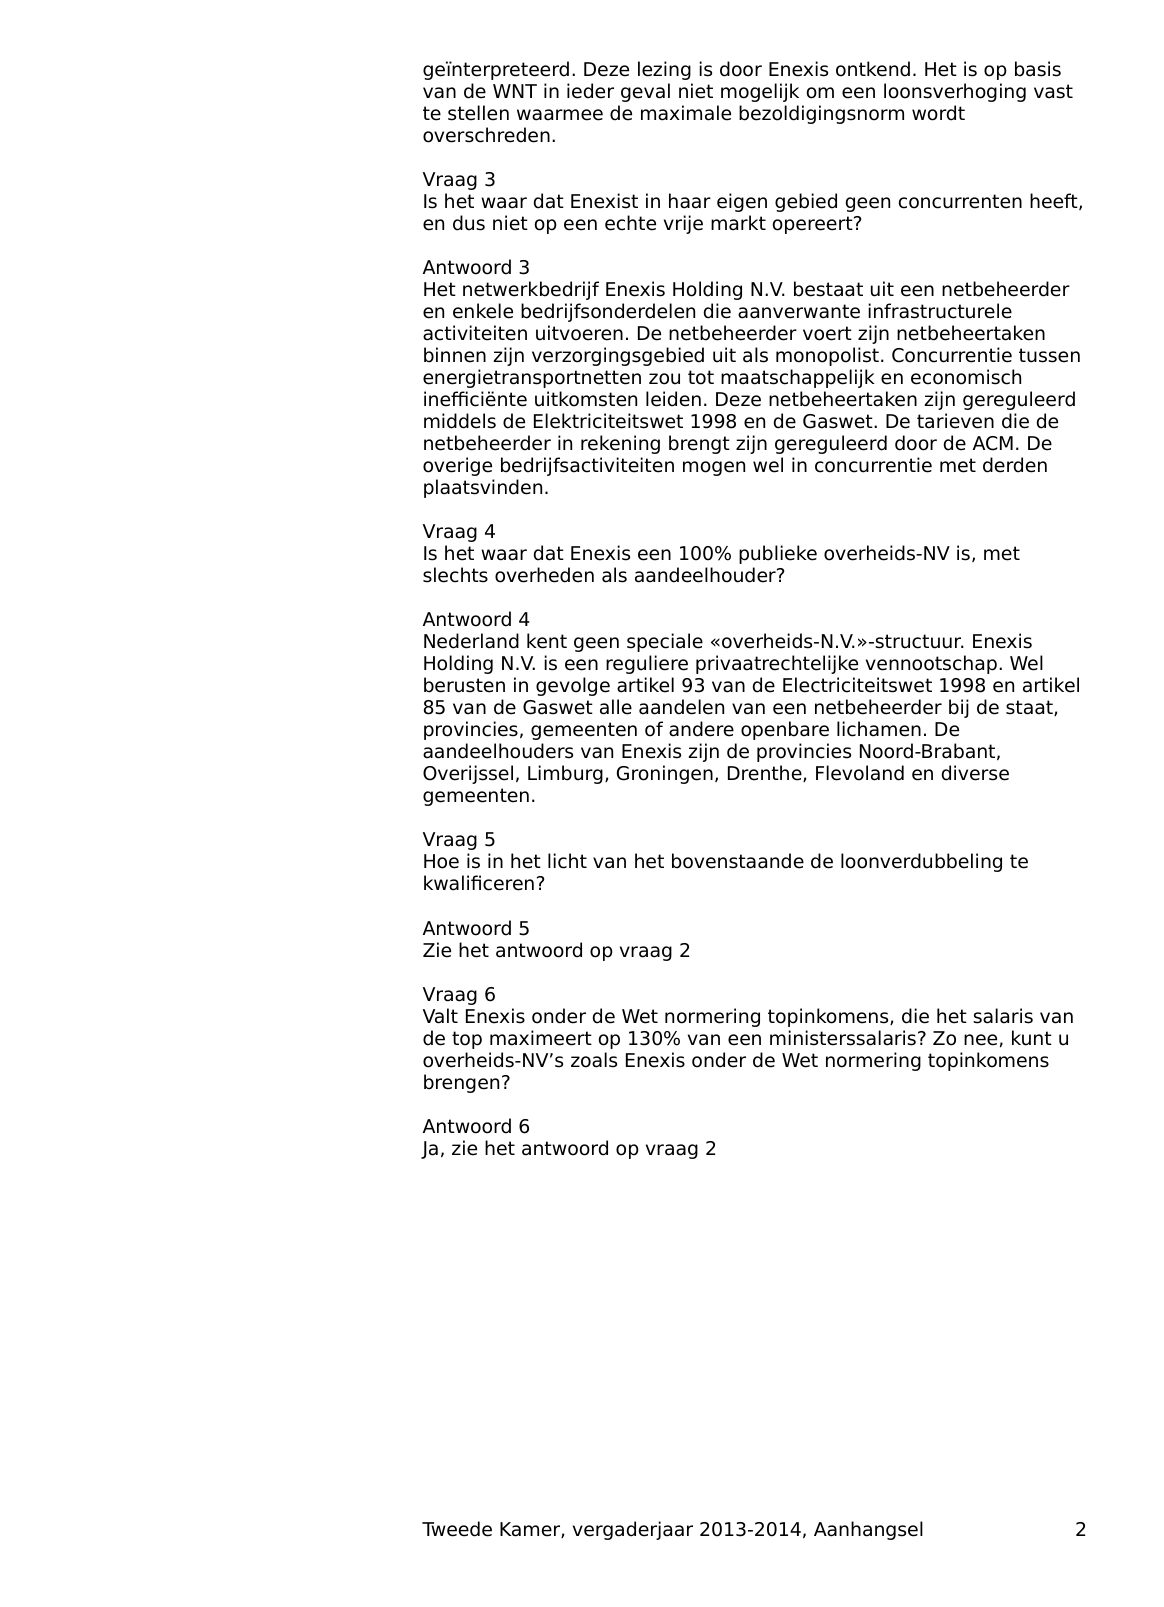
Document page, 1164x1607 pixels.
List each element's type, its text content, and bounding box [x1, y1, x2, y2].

text Vraag 6 [422, 984, 1087, 1006]
text Valt Enexis onder de Wet normering topinkomens, die het salaris van de top maximeert op 130% van een ministerssalaris? Zo nee, kunt u overheids-NV’s zoals Enexis onder de Wet normering topinkomens brengen? [422, 1006, 1087, 1093]
text Ja, zie het antwoord op vraag 2 [422, 1138, 1087, 1160]
text Vraag 4 [422, 521, 1087, 543]
text Hoe is in het licht van het bovenstaande de loonverdubbeling te kwalificeren? [422, 851, 1087, 895]
text Antwoord 3 [422, 257, 1087, 279]
text Antwoord 5 [422, 917, 1087, 939]
text Antwoord 4 [422, 609, 1087, 631]
text Vraag 5 [422, 829, 1087, 851]
text Nederland kent geen speciale «overheids-N.V.»-structuur. Enexis Holding N.V. is een reguliere privaatrechtelijke vennootschap. Wel berusten in gevolge artikel 93 van de Electriciteitswet 1998 en artikel 85 van de Gaswet alle aandelen van een netbeheerder bij de staat, provincies, gemeenten of andere openbare lichamen. De aandeelhouders van Enexis zijn de provincies Noord-Brabant, Overijssel, Limburg, Groningen, Drenthe, Flevoland en diverse gemeenten. [422, 631, 1087, 807]
text Is het waar dat Enexist in haar eigen gebied geen concurrenten heeft, en dus niet op een echte vrije markt opereert? [422, 191, 1087, 235]
text Het netwerkbedrijf Enexis Holding N.V. bestaat uit een netbeheerder en enkele bedrijfsonderdelen die aanverwante infrastructurele activiteiten uitvoeren. De netbeheerder voert zijn netbeheertaken binnen zijn verzorgingsgebied uit als monopolist. Concurrentie tussen energietransportnetten zou tot maatschappelijk en economisch inefficiënte uitkomsten leiden. Deze netbeheertaken zijn gereguleerd middels de Elektriciteitswet 1998 en de Gaswet. De tarieven die de netbeheerder in rekening brengt zijn gereguleerd door de ACM. De overige bedrijfsactiviteiten mogen wel in concurrentie met derden plaatsvinden. [422, 279, 1087, 499]
text Is het waar dat Enexis een 100% publieke overheids-NV is, met slechts overheden als aandeelhouder? [422, 543, 1087, 587]
text Antwoord 6 [422, 1116, 1087, 1138]
text geïnterpreteerd. Deze lezing is door Enexis ontkend. Het is op basis van de WNT in ieder geval niet mogelijk om een loonsverhoging vast te stellen waarmee de maximale bezoldigingsnorm wordt overschreden. [422, 59, 1087, 147]
text Zie het antwoord op vraag 2 [422, 939, 1087, 961]
text Vraag 3 [422, 169, 1087, 191]
